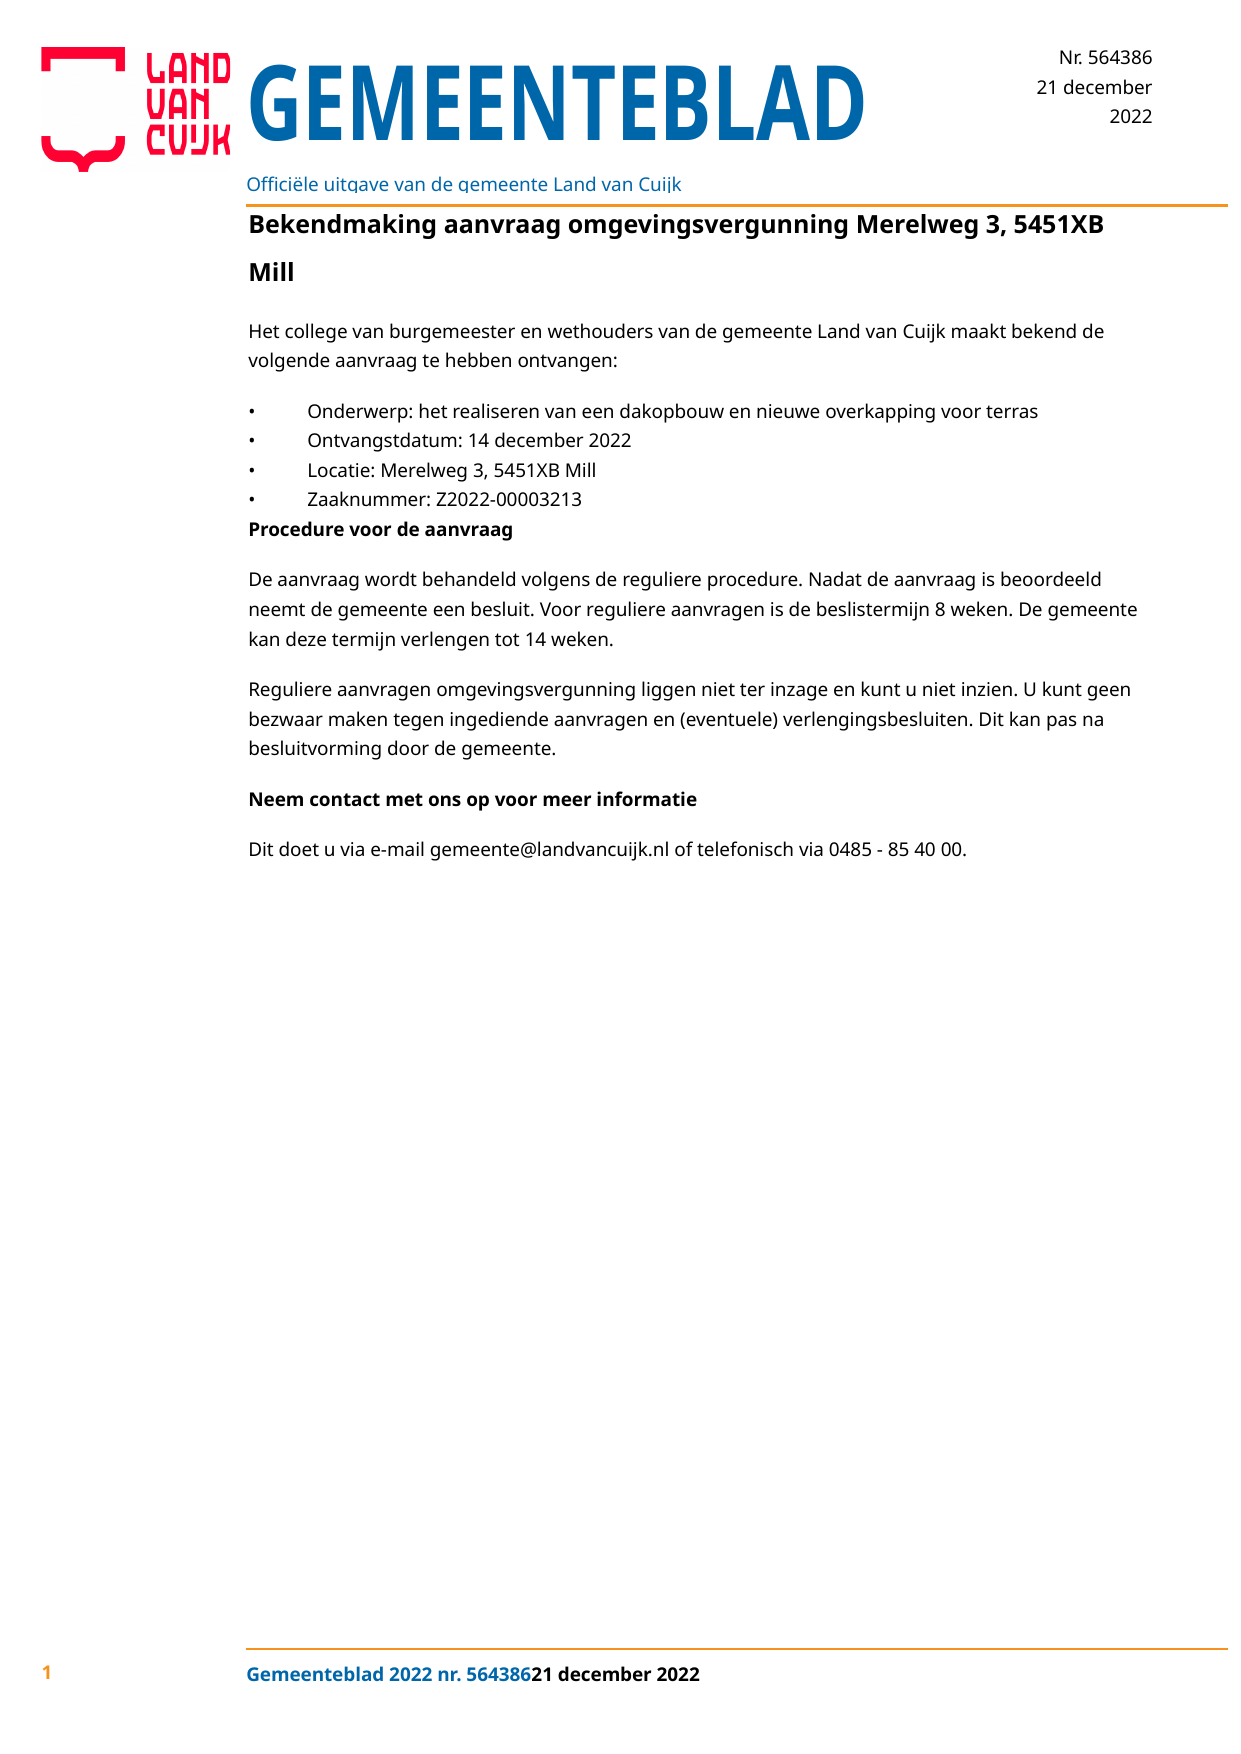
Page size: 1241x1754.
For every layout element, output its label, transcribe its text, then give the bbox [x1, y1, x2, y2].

text Het college van burgemeester en wethouders van de gemeente Land van Cuijk maakt bekend de volgende aanvraag te hebben ontvangen: [248, 318, 1152, 373]
text Bekendmaking aanvraag omgevingsvergunning Merelweg 3, 5451XB Mill [248, 207, 1152, 288]
text Dit doet u via e-mail gemeente@landvancuijk.nl of telefonisch via 0485 - 85 40 00. [248, 836, 1152, 862]
list Zaaknummer: Z2022-00003213 [248, 487, 1152, 512]
text Procedure voor de aanvraag [248, 516, 1152, 542]
text De aanvraag wordt behandeld volgens de reguliere procedure. Nadat de aanvraag is beoordeeld neemt de gemeente een besluit. Voor reguliere aanvragen is de beslistermijn 8 weken. De gemeente kan deze termijn verlengen tot 14 weken. [248, 567, 1152, 652]
text Neem contact met ons op voor meer informatie [248, 786, 1152, 812]
text Reguliere aanvragen omgevingsvergunning liggen niet ter inzage en kunt u niet inzien. U kunt geen bezwaar maken tegen ingediende aanvragen en (eventuele) verlengingsbesluiten. Dit kan pas na besluitvorming door de gemeente. [248, 676, 1152, 761]
list Onderwerp: het realiseren van een dakopbouw en nieuwe overkapping voor terras [248, 398, 1152, 424]
picture [41, 47, 231, 172]
list Locatie: Merelweg 3, 5451XB Mill [248, 457, 1152, 483]
list Ontvangstdatum: 14 december 2022 [248, 427, 1152, 453]
